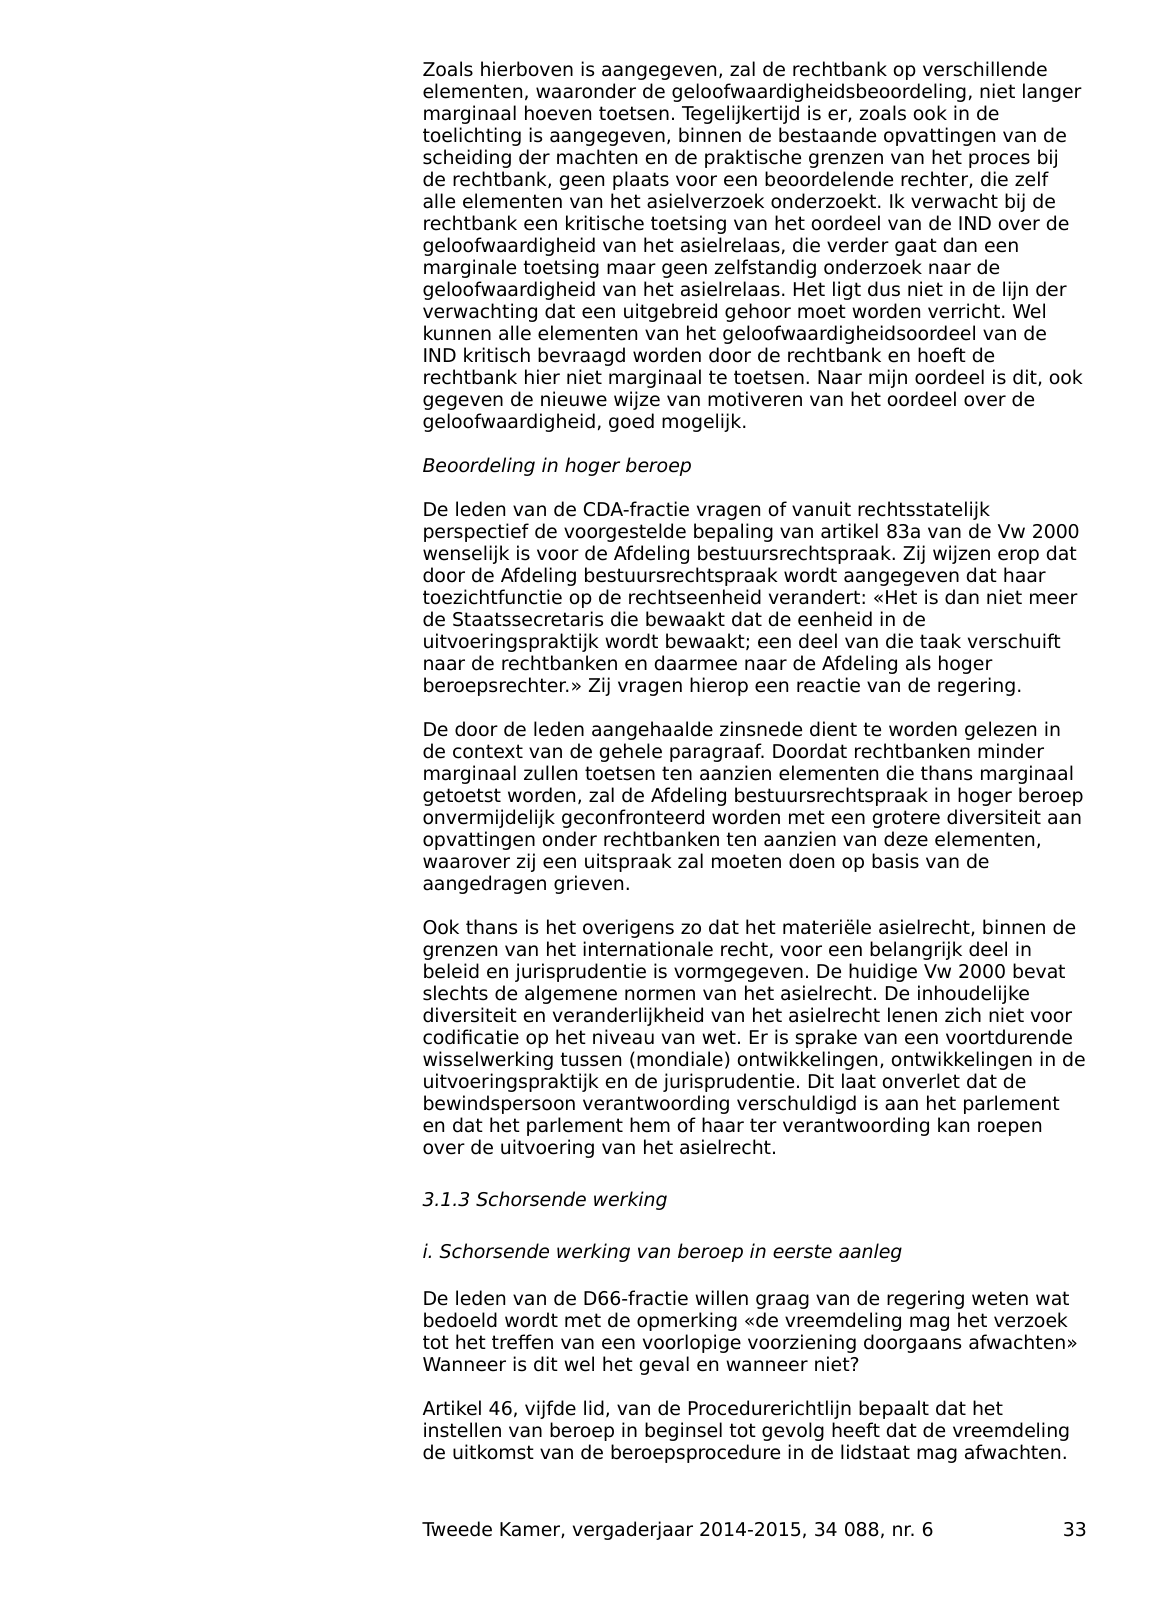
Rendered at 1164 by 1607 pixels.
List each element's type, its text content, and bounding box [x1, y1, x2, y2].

subtitle 3.1.3 Schorsende werking [422, 1189, 1087, 1211]
subtitle i. Schorsende werking van beroep in eerste aanleg [422, 1241, 1087, 1263]
text Ook thans is het overigens zo dat het materiële asielrecht, binnen de grenzen van het internationale recht, voor een belangrijk deel in beleid en jurisprudentie is vormgegeven. De huidige Vw 2000 bevat slechts de algemene normen van het asielrecht. De inhoudelijke diversiteit en veranderlijkheid van het asielrecht lenen zich niet voor codificatie op het niveau van wet. Er is sprake van een voortdurende wisselwerking tussen (mondiale) ontwikkelingen, ontwikkelingen in de uitvoeringspraktijk en de jurisprudentie. Dit laat onverlet dat de bewindspersoon verantwoording verschuldigd is aan het parlement en dat het parlement hem of haar ter verantwoording kan roepen over de uitvoering van het asielrecht. [422, 917, 1087, 1159]
subtitle Beoordeling in hoger beroep [422, 455, 1087, 477]
text De leden van de D66-fractie willen graag van de regering weten wat bedoeld wordt met de opmerking «de vreemdeling mag het verzoek tot het treffen van een voorlopige voorziening doorgaans afwachten» Wanneer is dit wel het geval en wanneer niet? [422, 1288, 1087, 1376]
text De leden van de CDA-fractie vragen of vanuit rechtsstatelijk perspectief de voorgestelde bepaling van artikel 83a van de Vw 2000 wenselijk is voor de Afdeling bestuursrechtspraak. Zij wijzen erop dat door de Afdeling bestuursrechtspraak wordt aangegeven dat haar toezichtfunctie op de rechtseenheid verandert: «Het is dan niet meer de Staatssecretaris die bewaakt dat de eenheid in de uitvoeringspraktijk wordt bewaakt; een deel van die taak verschuift naar de rechtbanken en daarmee naar de Afdeling als hoger beroepsrechter.» Zij vragen hierop een reactie van de regering. [422, 499, 1087, 697]
text De door de leden aangehaalde zinsnede dient te worden gelezen in de context van de gehele paragraaf. Doordat rechtbanken minder marginaal zullen toetsen ten aanzien elementen die thans marginaal getoetst worden, zal de Afdeling bestuursrechtspraak in hoger beroep onvermijdelijk geconfronteerd worden met een grotere diversiteit aan opvattingen onder rechtbanken ten aanzien van deze elementen, waarover zij een uitspraak zal moeten doen op basis van de aangedragen grieven. [422, 719, 1087, 895]
text Artikel 46, vijfde lid, van de Procedurerichtlijn bepaalt dat het instellen van beroep in beginsel tot gevolg heeft dat de vreemdeling de uitkomst van de beroepsprocedure in de lidstaat mag afwachten. [422, 1398, 1087, 1464]
text Zoals hierboven is aangegeven, zal de rechtbank op verschillende elementen, waaronder de geloofwaardigheidsbeoordeling, niet langer marginaal hoeven toetsen. Tegelijkertijd is er, zoals ook in de toelichting is aangegeven, binnen de bestaande opvattingen van de scheiding der machten en de praktische grenzen van het proces bij de rechtbank, geen plaats voor een beoordelende rechter, die zelf alle elementen van het asielverzoek onderzoekt. Ik verwacht bij de rechtbank een kritische toetsing van het oordeel van de IND over de geloofwaardigheid van het asielrelaas, die verder gaat dan een marginale toetsing maar geen zelfstandig onderzoek naar de geloofwaardigheid van het asielrelaas. Het ligt dus niet in de lijn der verwachting dat een uitgebreid gehoor moet worden verricht. Wel kunnen alle elementen van het geloofwaardigheidsoordeel van de IND kritisch bevraagd worden door de rechtbank en hoeft de rechtbank hier niet marginaal te toetsen. Naar mijn oordeel is dit, ook gegeven de nieuwe wijze van motiveren van het oordeel over de geloofwaardigheid, goed mogelijk. [422, 59, 1087, 433]
